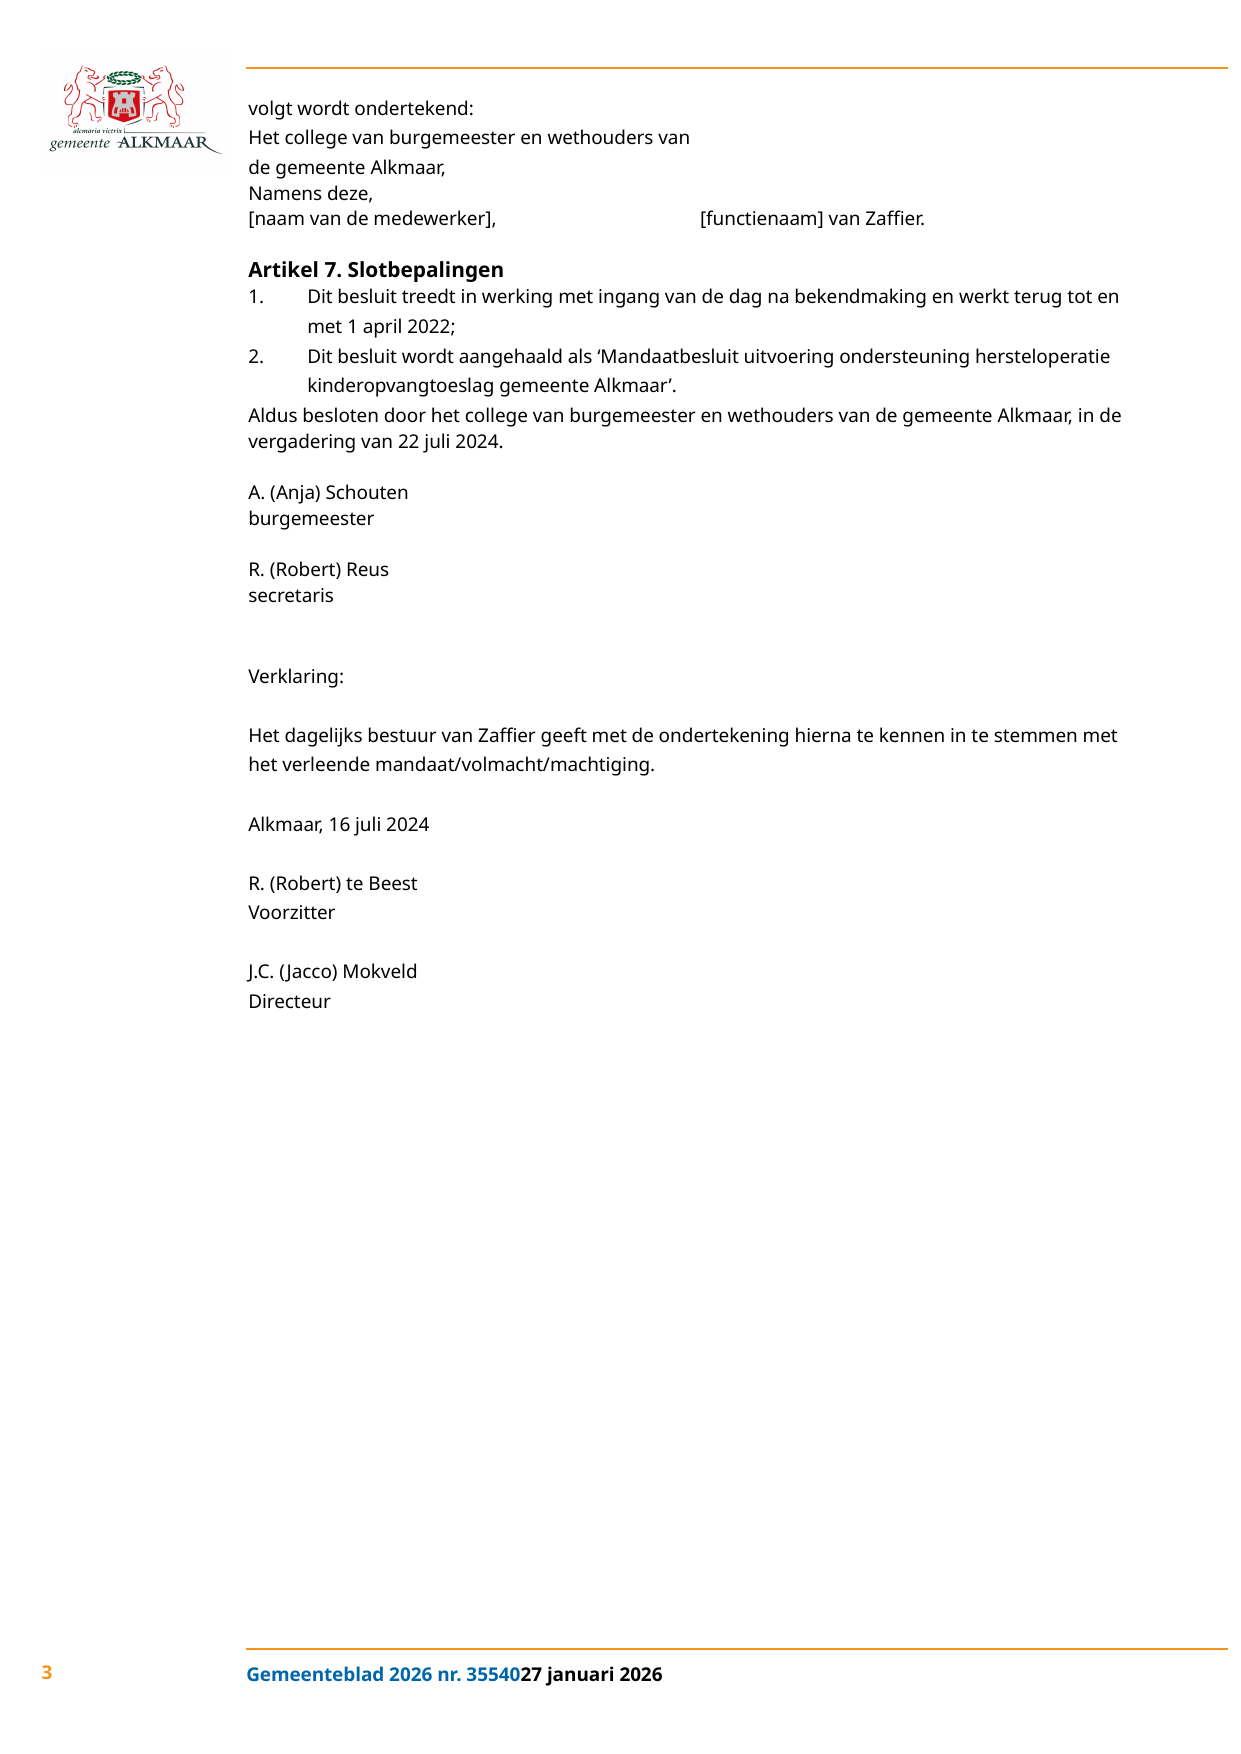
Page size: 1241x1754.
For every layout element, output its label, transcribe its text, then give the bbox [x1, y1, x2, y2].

text J.C. (Jacco) Mokveld [248, 959, 1152, 984]
text burgemeester [248, 505, 1152, 531]
text Directeur [248, 988, 1152, 1014]
table_header Het college van burgemeester en wethouders van de gemeente Alkmaar, [248, 125, 700, 180]
table_cell Namens deze, [248, 180, 700, 206]
text volgt wordt ondertekend: [248, 95, 1152, 121]
text Alkmaar, 16 juli 2024 [248, 811, 1152, 836]
list Dit besluit treedt in werking met ingang van de dag na bekendmaking en werkt terug tot en met 1 april 2022; [248, 284, 1152, 339]
text Het dagelijks bestuur van Zaffier geeft met de ondertekening hierna te kennen in te stemmen met het verleende mandaat/volmacht/machtiging. [248, 722, 1152, 777]
text R. (Robert) te Beest [248, 870, 1152, 896]
text secretaris [248, 582, 1152, 608]
table_cell [functienaam] van Zaffier. [700, 206, 1152, 231]
table_header [700, 125, 1152, 180]
text Voorzitter [248, 899, 1152, 925]
list Dit besluit wordt aangehaald als ‘Mandaatbesluit uitvoering ondersteuning hersteloperatie kinderopvangtoeslag gemeente Alkmaar’. [248, 343, 1152, 398]
text Verklaring: [248, 663, 1152, 688]
picture [41, 47, 231, 172]
table_cell [naam van de medewerker], [248, 206, 700, 231]
text Artikel 7. Slotbepalingen [248, 255, 1152, 284]
text Aldus besloten door het college van burgemeester en wethouders van de gemeente Alkmaar, in de vergadering van 22 juli 2024. [248, 402, 1152, 453]
table_cell [700, 180, 1152, 206]
text A. (Anja) Schouten [248, 479, 1152, 505]
text R. (Robert) Reus [248, 556, 1152, 582]
